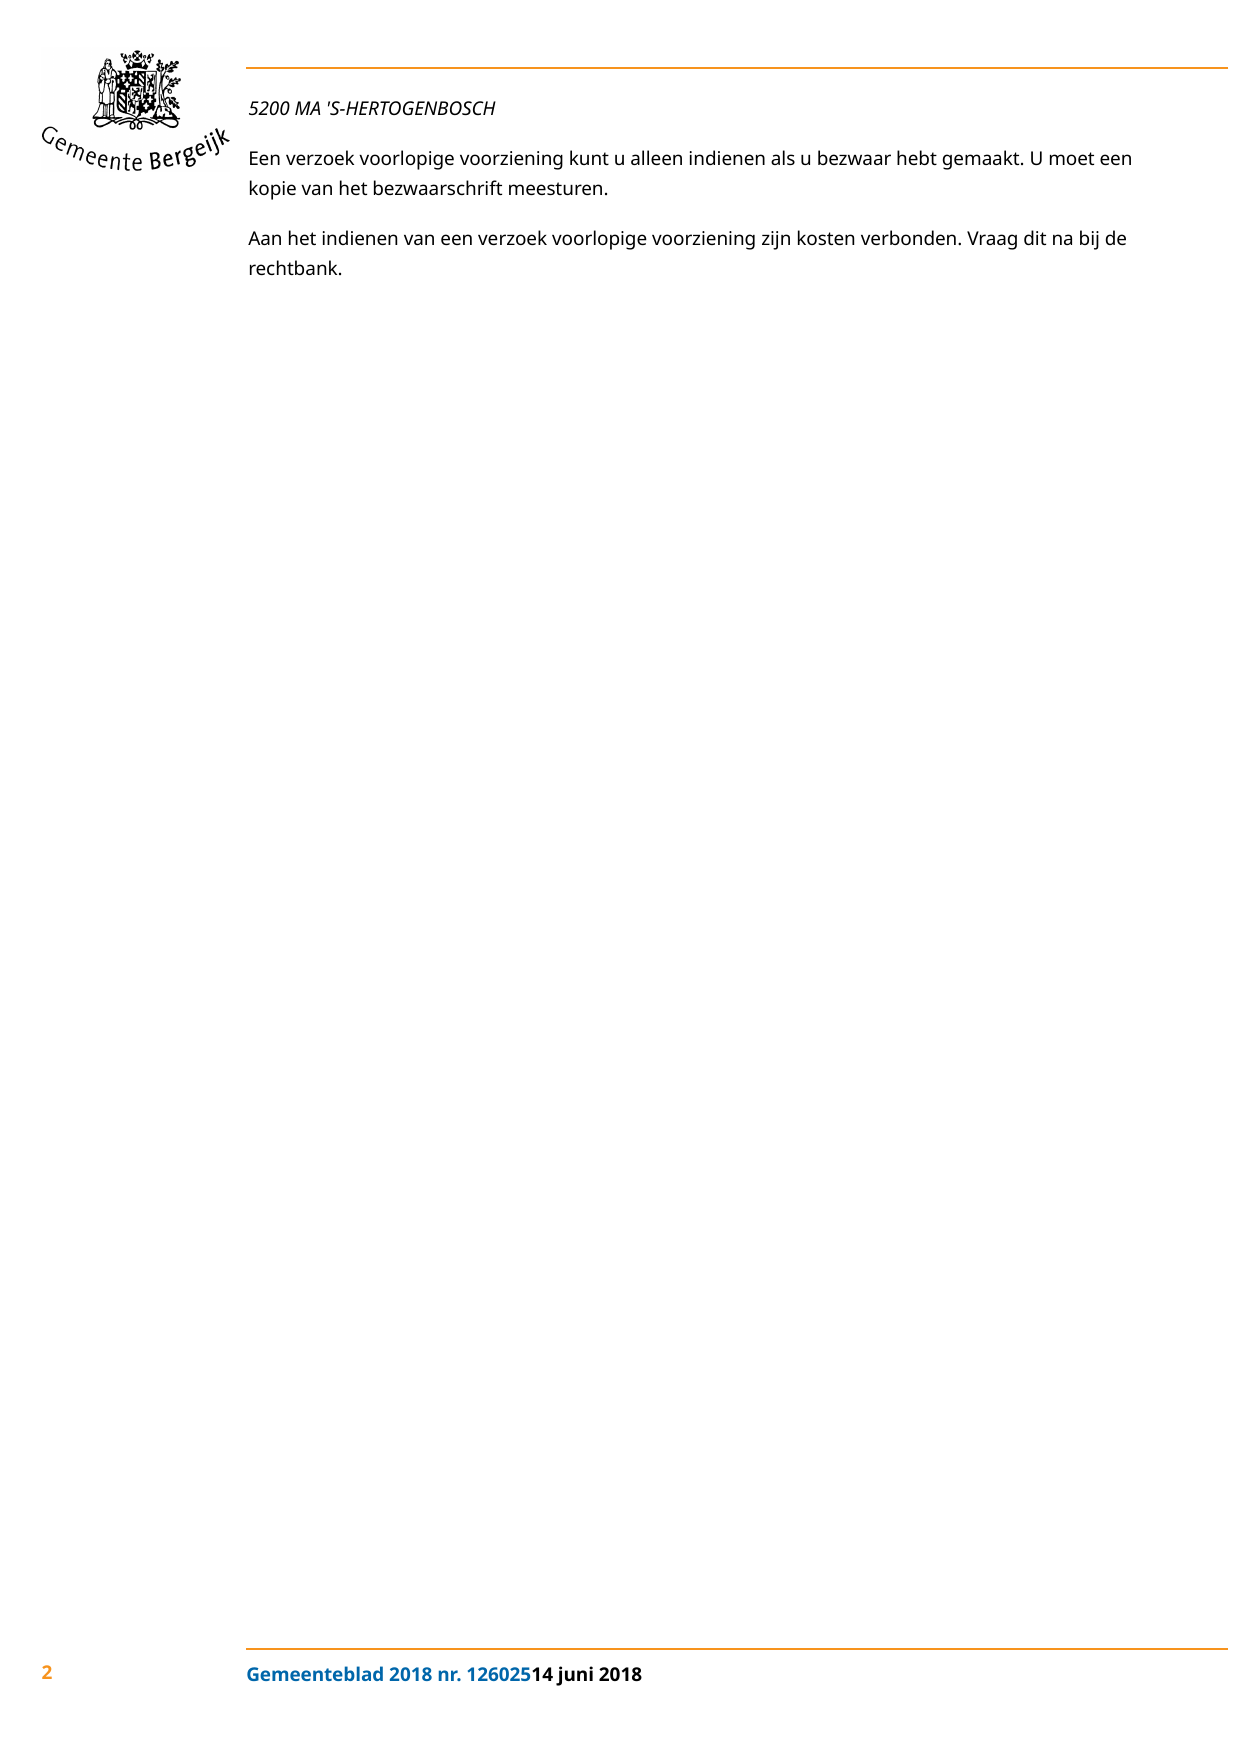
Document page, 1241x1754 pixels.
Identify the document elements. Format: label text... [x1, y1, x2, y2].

text Een verzoek voorlopige voorziening kunt u alleen indienen als u bezwaar hebt gemaakt. U moet een kopie van het bezwaarschrift meesturen. [248, 145, 1152, 201]
text Aan het indienen van een verzoek voorlopige voorziening zijn kosten verbonden. Vraag dit na bij de rechtbank. [248, 225, 1152, 281]
text 5200 MA 'S-HERTOGENBOSCH [248, 95, 1152, 121]
picture [41, 47, 231, 172]
